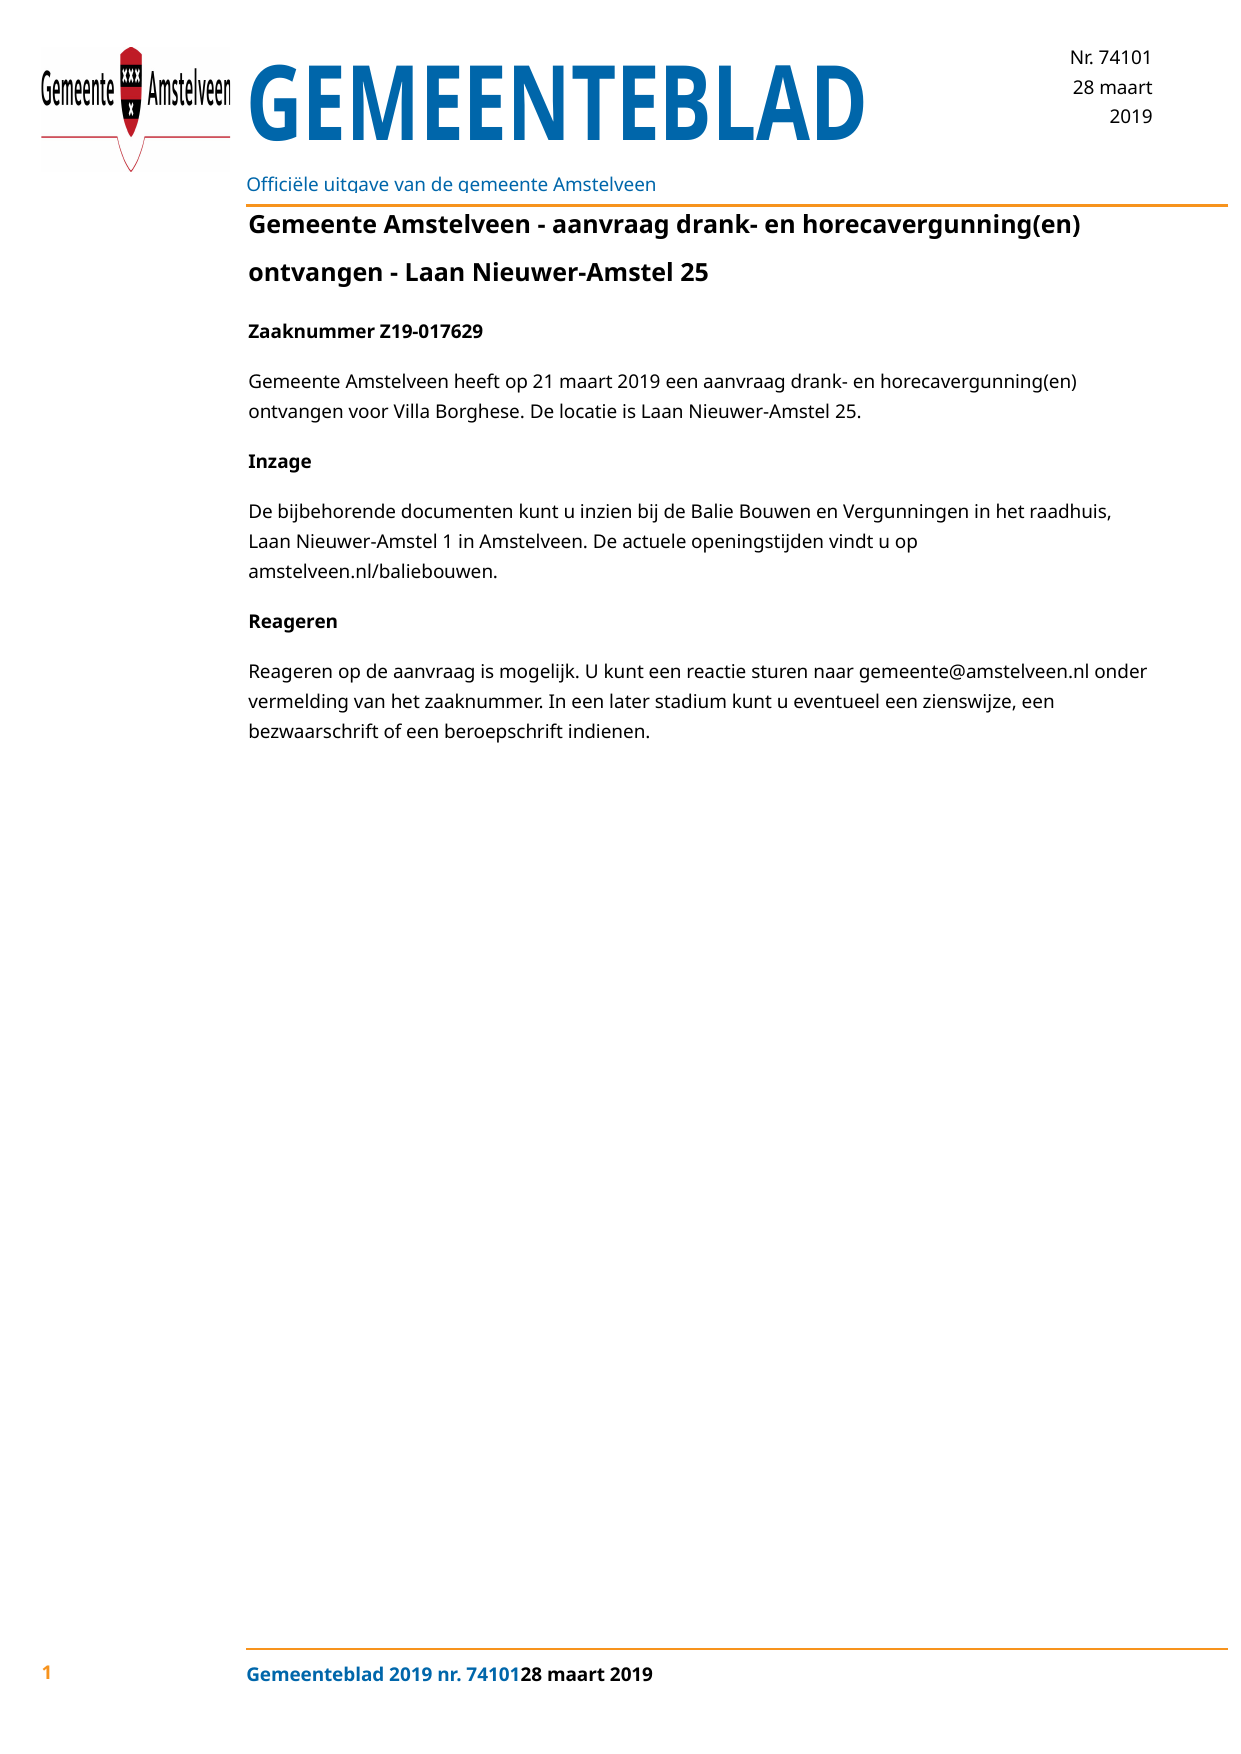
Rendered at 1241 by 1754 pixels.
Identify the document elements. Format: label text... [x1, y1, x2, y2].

text Gemeente Amstelveen - aanvraag drank- en horecavergunning(en) ontvangen - Laan Nieuwer-Amstel 25 [248, 207, 1152, 288]
text Reageren [248, 608, 1152, 634]
text Zaaknummer Z19-017629 [248, 318, 1152, 344]
picture [41, 47, 231, 172]
text Inzage [248, 448, 1152, 474]
text De bijbehorende documenten kunt u inzien bij de Balie Bouwen en Vergunningen in het raadhuis, Laan Nieuwer-Amstel 1 in Amstelveen. De actuele openingstijden vindt u op amstelveen.nl/baliebouwen. [248, 499, 1152, 584]
text Reageren op de aanvraag is mogelijk. U kunt een reactie sturen naar gemeente@amstelveen.nl onder vermelding van het zaaknummer. In een later stadium kunt u eventueel een zienswijze, een bezwaarschrift of een beroepschrift indienen. [248, 659, 1152, 744]
text Gemeente Amstelveen heeft op 21 maart 2019 een aanvraag drank- en horecavergunning(en) ontvangen voor Villa Borghese. De locatie is Laan Nieuwer-Amstel 25. [248, 368, 1152, 424]
